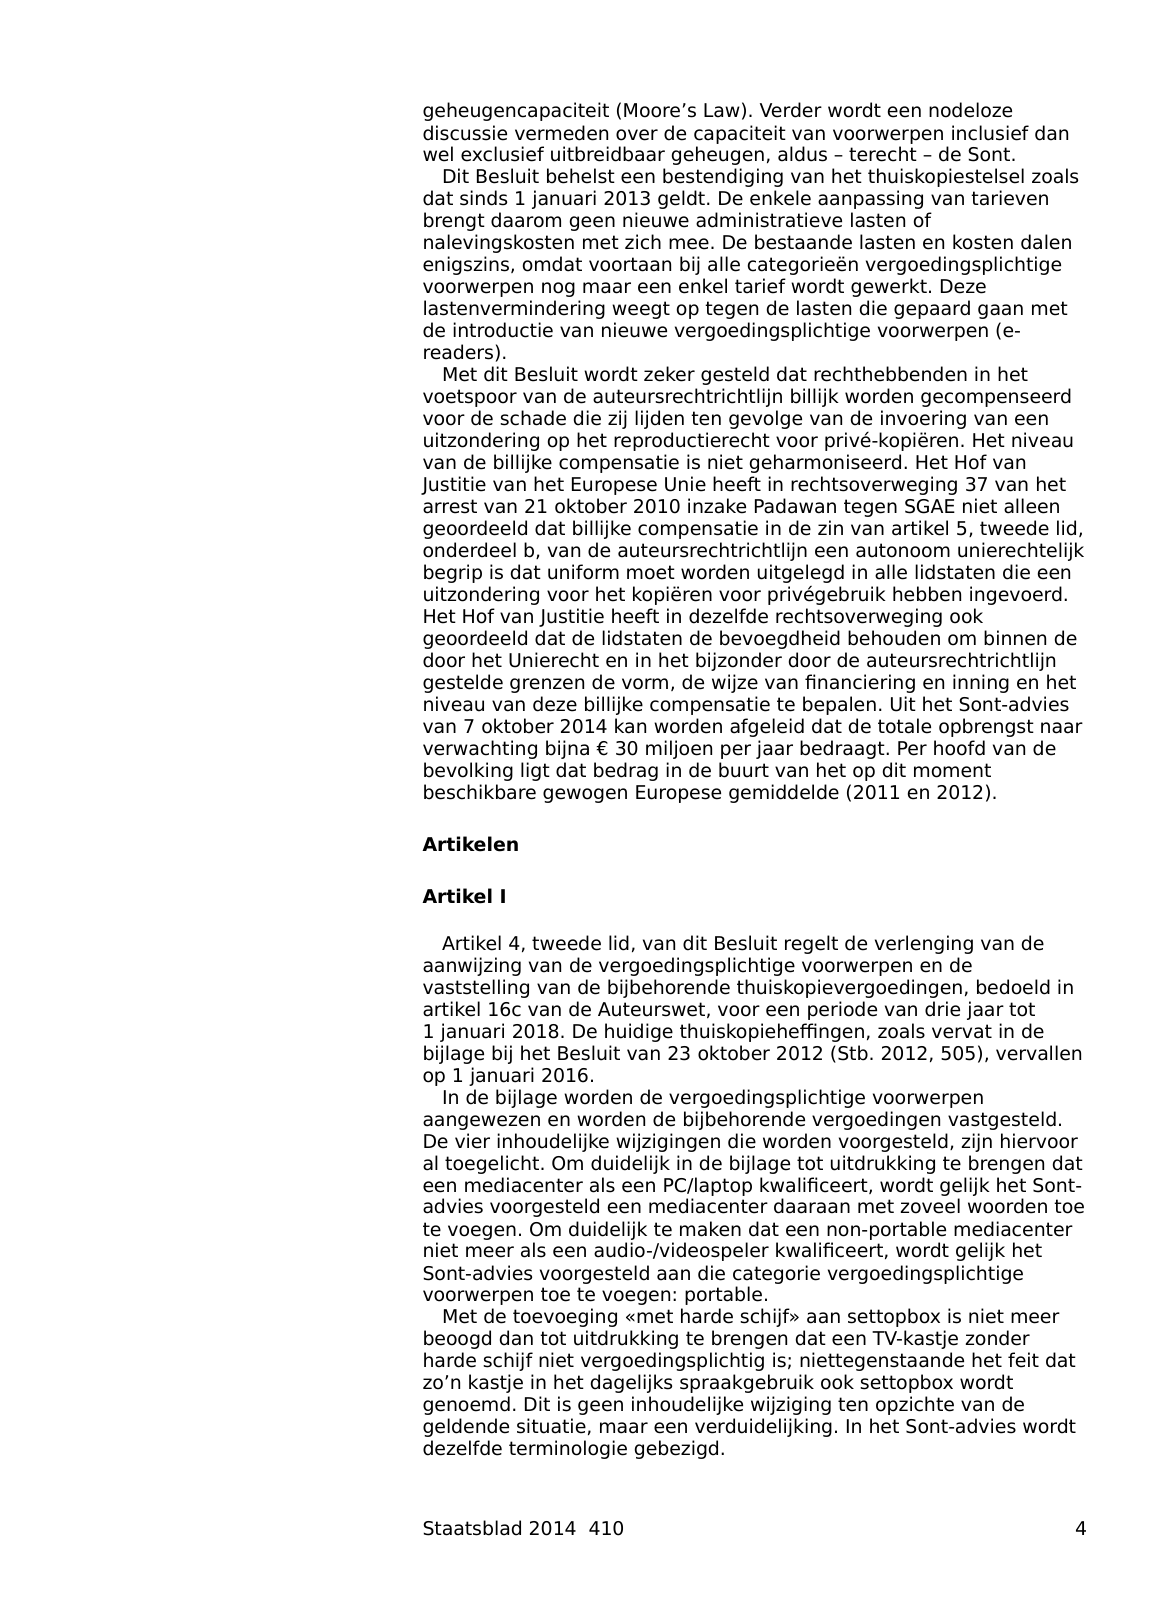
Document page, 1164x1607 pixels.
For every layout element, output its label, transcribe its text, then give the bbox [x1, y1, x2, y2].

text Met dit Besluit wordt zeker gesteld dat rechthebbenden in het voetspoor van de auteursrechtrichtlijn billijk worden gecompenseerd voor de schade die zij lijden ten gevolge van de invoering van een uitzondering op het reproductierecht voor privé-kopiëren. Het niveau van de billijke compensatie is niet geharmoniseerd. Het Hof van Justitie van het Europese Unie heeft in rechtsoverweging 37 van het arrest van 21 oktober 2010 inzake Padawan tegen SGAE niet alleen geoordeeld dat billijke compensatie in de zin van artikel 5, tweede lid, onderdeel b, van de auteursrechtrichtlijn een autonoom unierechtelijk begrip is dat uniform moet worden uitgelegd in alle lidstaten die een uitzondering voor het kopiëren voor privégebruik hebben ingevoerd. Het Hof van Justitie heeft in dezelfde rechtsoverweging ook geoordeeld dat de lidstaten de bevoegdheid behouden om binnen de door het Unierecht en in het bijzonder door de auteursrechtrichtlijn gestelde grenzen de vorm, de wijze van financiering en inning en het niveau van deze billijke compensatie te bepalen. Uit het Sont-advies van 7 oktober 2014 kan worden afgeleid dat de totale opbrengst naar verwachting bijna € 30 miljoen per jaar bedraagt. Per hoofd van de bevolking ligt dat bedrag in de buurt van het op dit moment beschikbare gewogen Europese gemiddelde (2011 en 2012). [422, 364, 1087, 804]
text Dit Besluit behelst een bestendiging van het thuiskopiestelsel zoals dat sinds 1 januari 2013 geldt. De enkele aanpassing van tarieven brengt daarom geen nieuwe administratieve lasten of nalevingskosten met zich mee. De bestaande lasten en kosten dalen enigszins, omdat voortaan bij alle categorieën vergoedingsplichtige voorwerpen nog maar een enkel tarief wordt gewerkt. Deze lastenvermindering weegt op tegen de lasten die gepaard gaan met de introductie van nieuwe vergoedingsplichtige voorwerpen (e-readers). [422, 166, 1087, 364]
subtitle Artikelen [422, 834, 1087, 856]
text geheugencapaciteit (Moore’s Law). Verder wordt een nodeloze discussie vermeden over de capaciteit van voorwerpen inclusief dan wel exclusief uitbreidbaar geheugen, aldus – terecht – de Sont. [422, 100, 1087, 166]
text Artikel 4, tweede lid, van dit Besluit regelt de verlenging van de aanwijzing van de vergoedingsplichtige voorwerpen en de vaststelling van de bijbehorende thuiskopievergoedingen, bedoeld in artikel 16c van de Auteurswet, voor een periode van drie jaar tot 1 januari 2018. De huidige thuiskopieheffingen, zoals vervat in de bijlage bij het Besluit van 23 oktober 2012 (Stb. 2012, 505), vervallen op 1 januari 2016. [422, 933, 1087, 1087]
text In de bijlage worden de vergoedingsplichtige voorwerpen aangewezen en worden de bijbehorende vergoedingen vastgesteld. De vier inhoudelijke wijzigingen die worden voorgesteld, zijn hiervoor al toegelicht. Om duidelijk in de bijlage tot uitdrukking te brengen dat een mediacenter als een PC/laptop kwalificeert, wordt gelijk het Sont-advies voorgesteld een mediacenter daaraan met zoveel woorden toe te voegen. Om duidelijk te maken dat een non-portable mediacenter niet meer als een audio-/videospeler kwalificeert, wordt gelijk het Sont-advies voorgesteld aan die categorie vergoedingsplichtige voorwerpen toe te voegen: portable. [422, 1087, 1087, 1306]
text Met de toevoeging «met harde schijf» aan settopbox is niet meer beoogd dan tot uitdrukking te brengen dat een TV-kastje zonder harde schijf niet vergoedingsplichtig is; niettegenstaande het feit dat zo’n kastje in het dagelijks spraakgebruik ook settopbox wordt genoemd. Dit is geen inhoudelijke wijziging ten opzichte van de geldende situatie, maar een verduidelijking. In het Sont-advies wordt dezelfde terminologie gebezigd. [422, 1306, 1087, 1460]
subtitle Artikel I [422, 886, 1087, 908]
